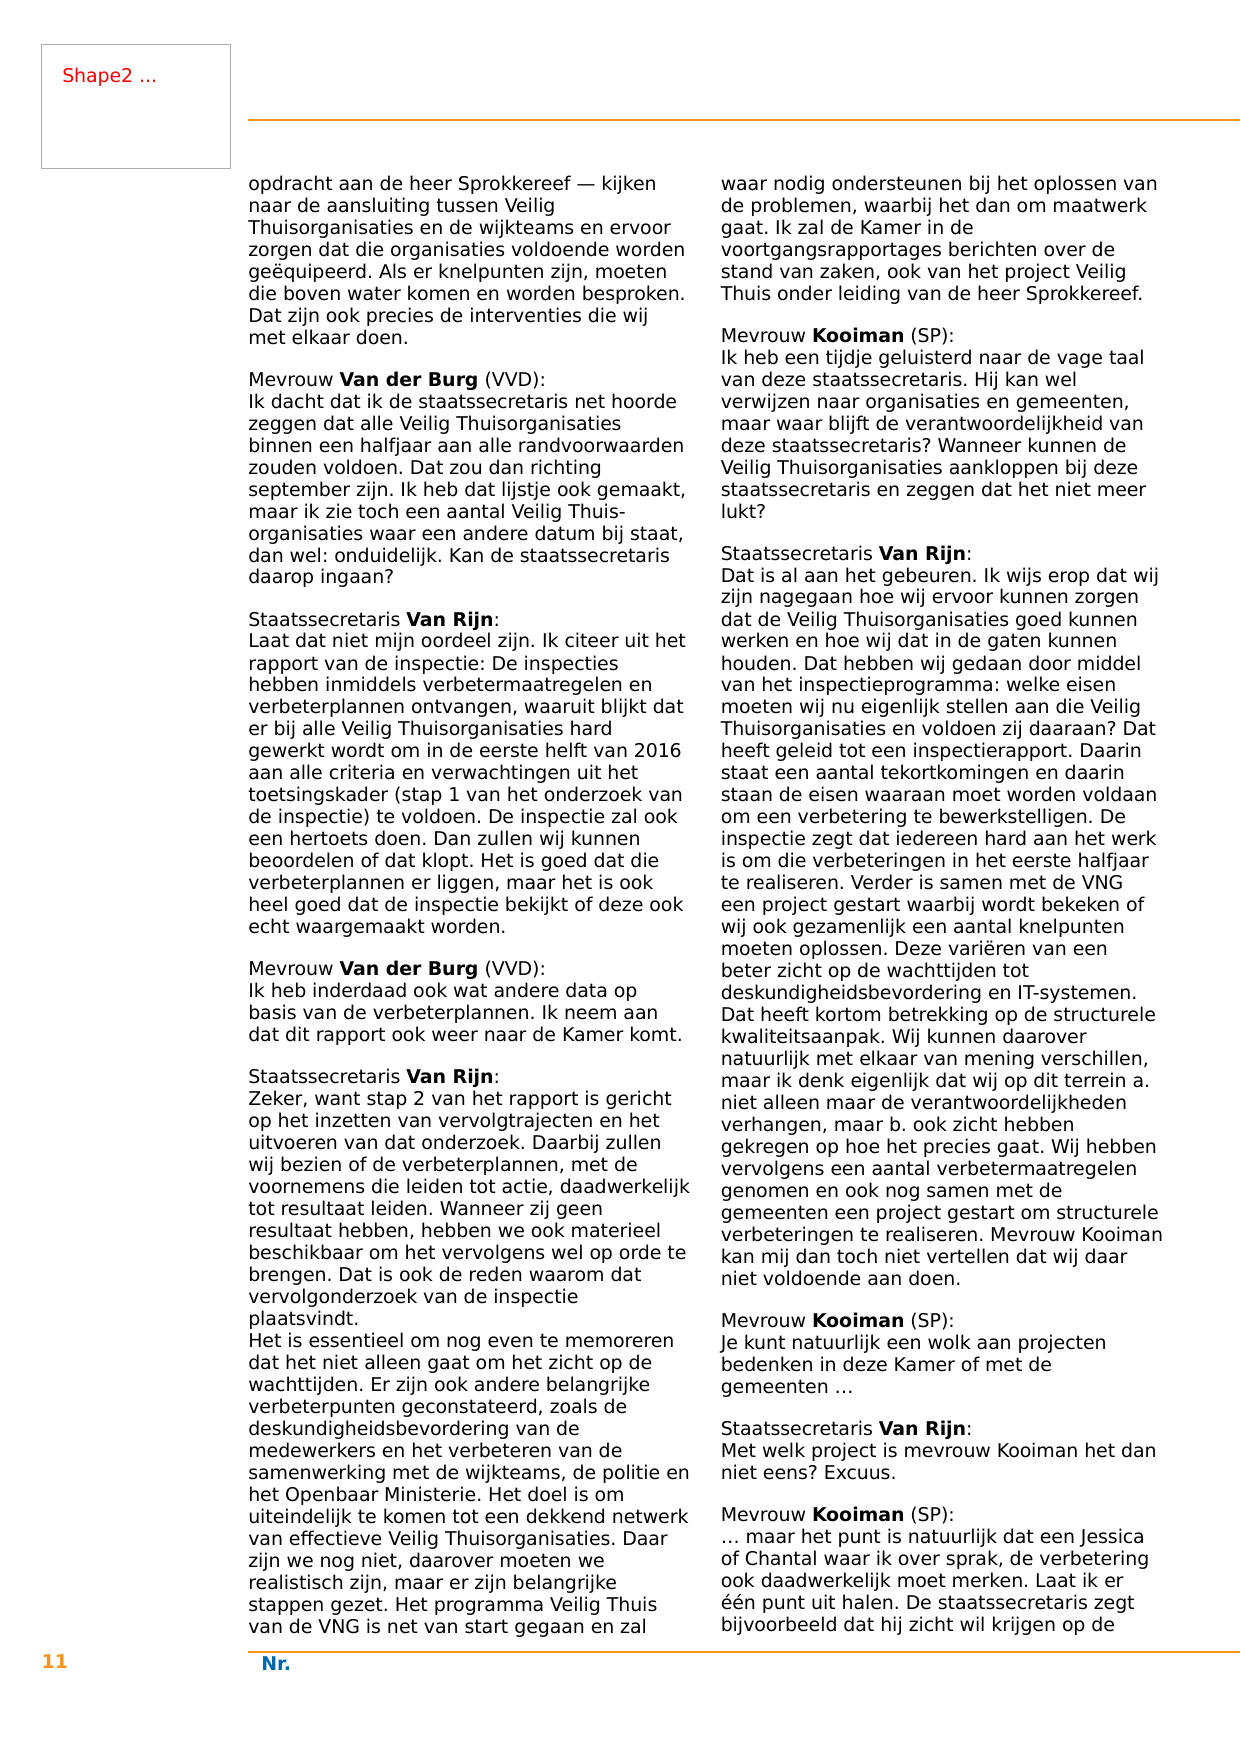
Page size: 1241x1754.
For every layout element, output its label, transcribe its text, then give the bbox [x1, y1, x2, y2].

text waar nodig ondersteunen bij het oplossen van de problemen, waarbij het dan om maatwerk gaat. Ik zal de Kamer in de voortgangsrapportages berichten over de stand van zaken, ook van het project Veilig Thuis onder leiding van de heer Sprokkereef. [721, 173, 1163, 305]
text Mevrouw Kooiman (SP): [721, 1504, 1163, 1526]
text Staatssecretaris Van Rijn: [721, 1418, 1163, 1440]
text Staatssecretaris Van Rijn: [248, 1066, 691, 1088]
text Dat is al aan het gebeuren. Ik wijs erop dat wij zijn nagegaan hoe wij ervoor kunnen zorgen dat de Veilig Thuisorganisaties goed kunnen werken en hoe wij dat in de gaten kunnen houden. Dat hebben wij gedaan door middel van het inspectieprogramma: welke eisen moeten wij nu eigenlijk stellen aan die Veilig Thuisorganisaties en voldoen zij daaraan? Dat heeft geleid tot een inspectierapport. Daarin staat een aantal tekortkomingen en daarin staan de eisen waaraan moet worden voldaan om een verbetering te bewerkstelligen. De inspectie zegt dat iedereen hard aan het werk is om die verbeteringen in het eerste halfjaar te realiseren. Verder is samen met de VNG een project gestart waarbij wordt bekeken of wij ook gezamenlijk een aantal knelpunten moeten oplossen. Deze variëren van een beter zicht op de wachttijden tot deskundigheidsbevordering en IT-systemen. Dat heeft kortom betrekking op de structurele kwaliteitsaanpak. Wij kunnen daarover natuurlijk met elkaar van mening verschillen, maar ik denk eigenlijk dat wij op dit terrein a. niet alleen maar de verantwoordelijkheden verhangen, maar b. ook zicht hebben gekregen op hoe het precies gaat. Wij hebben vervolgens een aantal verbetermaatregelen genomen en ook nog samen met de gemeenten een project gestart om structurele verbeteringen te realiseren. Mevrouw Kooiman kan mij dan toch niet vertellen dat wij daar niet voldoende aan doen. [721, 564, 1163, 1290]
text Mevrouw Kooiman (SP): [721, 1310, 1163, 1332]
text Mevrouw Van der Burg (VVD): [248, 369, 691, 391]
text opdracht aan de heer Sprokkereef — kijken naar de aansluiting tussen Veilig Thuisorganisaties en de wijkteams en ervoor zorgen dat die organisaties voldoende worden geëquipeerd. Als er knelpunten zijn, moeten die boven water komen en worden besproken. Dat zijn ook precies de interventies die wij met elkaar doen. [248, 173, 691, 349]
text Laat dat niet mijn oordeel zijn. Ik citeer uit het rapport van de inspectie: De inspecties hebben inmiddels verbetermaatregelen en verbeterplannen ontvangen, waaruit blijkt dat er bij alle Veilig Thuisorganisaties hard gewerkt wordt om in de eerste helft van 2016 aan alle criteria en verwachtingen uit het toetsingskader (stap 1 van het onderzoek van de inspectie) te voldoen. De inspectie zal ook een hertoets doen. Dan zullen wij kunnen beoordelen of dat klopt. Het is goed dat die verbeterplannen er liggen, maar het is ook heel goed dat de inspectie bekijkt of deze ook echt waargemaakt worden. [248, 630, 691, 938]
text Je kunt natuurlijk een wolk aan projecten bedenken in deze Kamer of met de gemeenten … [721, 1332, 1163, 1398]
text Met welk project is mevrouw Kooiman het dan niet eens? Excuus. [721, 1440, 1163, 1484]
text Staatssecretaris Van Rijn: [248, 608, 691, 630]
text Zeker, want stap 2 van het rapport is gericht op het inzetten van vervolgtrajecten en het uitvoeren van dat onderzoek. Daarbij zullen wij bezien of de verbeterplannen, met de voornemens die leiden tot actie, daadwerkelijk tot resultaat leiden. Wanneer zij geen resultaat hebben, hebben we ook materieel beschikbaar om het vervolgens wel op orde te brengen. Dat is ook de reden waarom dat vervolgonderzoek van de inspectie plaatsvindt. [248, 1088, 691, 1330]
text Het is essentieel om nog even te memoreren dat het niet alleen gaat om het zicht op de wachttijden. Er zijn ook andere belangrijke verbeterpunten geconstateerd, zoals de deskundigheidsbevordering van de medewerkers en het verbeteren van de samenwerking met de wijkteams, de politie en het Openbaar Ministerie. Het doel is om uiteindelijk te komen tot een dekkend netwerk van effectieve Veilig Thuisorganisaties. Daar zijn we nog niet, daarover moeten we realistisch zijn, maar er zijn belangrijke stappen gezet. Het programma Veilig Thuis van de VNG is net van start gegaan en zal [248, 1330, 691, 1637]
text Ik heb inderdaad ook wat andere data op basis van de verbeterplannen. Ik neem aan dat dit rapport ook weer naar de Kamer komt. [248, 980, 691, 1046]
text Mevrouw Kooiman (SP): [721, 325, 1163, 347]
text Ik dacht dat ik de staatssecretaris net hoorde zeggen dat alle Veilig Thuisorganisaties binnen een halfjaar aan alle randvoorwaarden zouden voldoen. Dat zou dan richting september zijn. Ik heb dat lijstje ook gemaakt, maar ik zie toch een aantal Veilig Thuis-organisaties waar een andere datum bij staat, dan wel: onduidelijk. Kan de staatssecretaris daarop ingaan? [248, 391, 691, 588]
text Staatssecretaris Van Rijn: [721, 542, 1163, 564]
text Mevrouw Van der Burg (VVD): [248, 958, 691, 980]
text … maar het punt is natuurlijk dat een Jessica of Chantal waar ik over sprak, de verbetering ook daadwerkelijk moet merken. Laat ik er één punt uit halen. De staatssecretaris zegt bijvoorbeeld dat hij zicht wil krijgen op de [721, 1526, 1163, 1636]
text Ik heb een tijdje geluisterd naar de vage taal van deze staatssecretaris. Hij kan wel verwijzen naar organisaties en gemeenten, maar waar blijft de verantwoordelijkheid van deze staatssecretaris? Wanneer kunnen de Veilig Thuisorganisaties aankloppen bij deze staatssecretaris en zeggen dat het niet meer lukt? [721, 347, 1163, 522]
